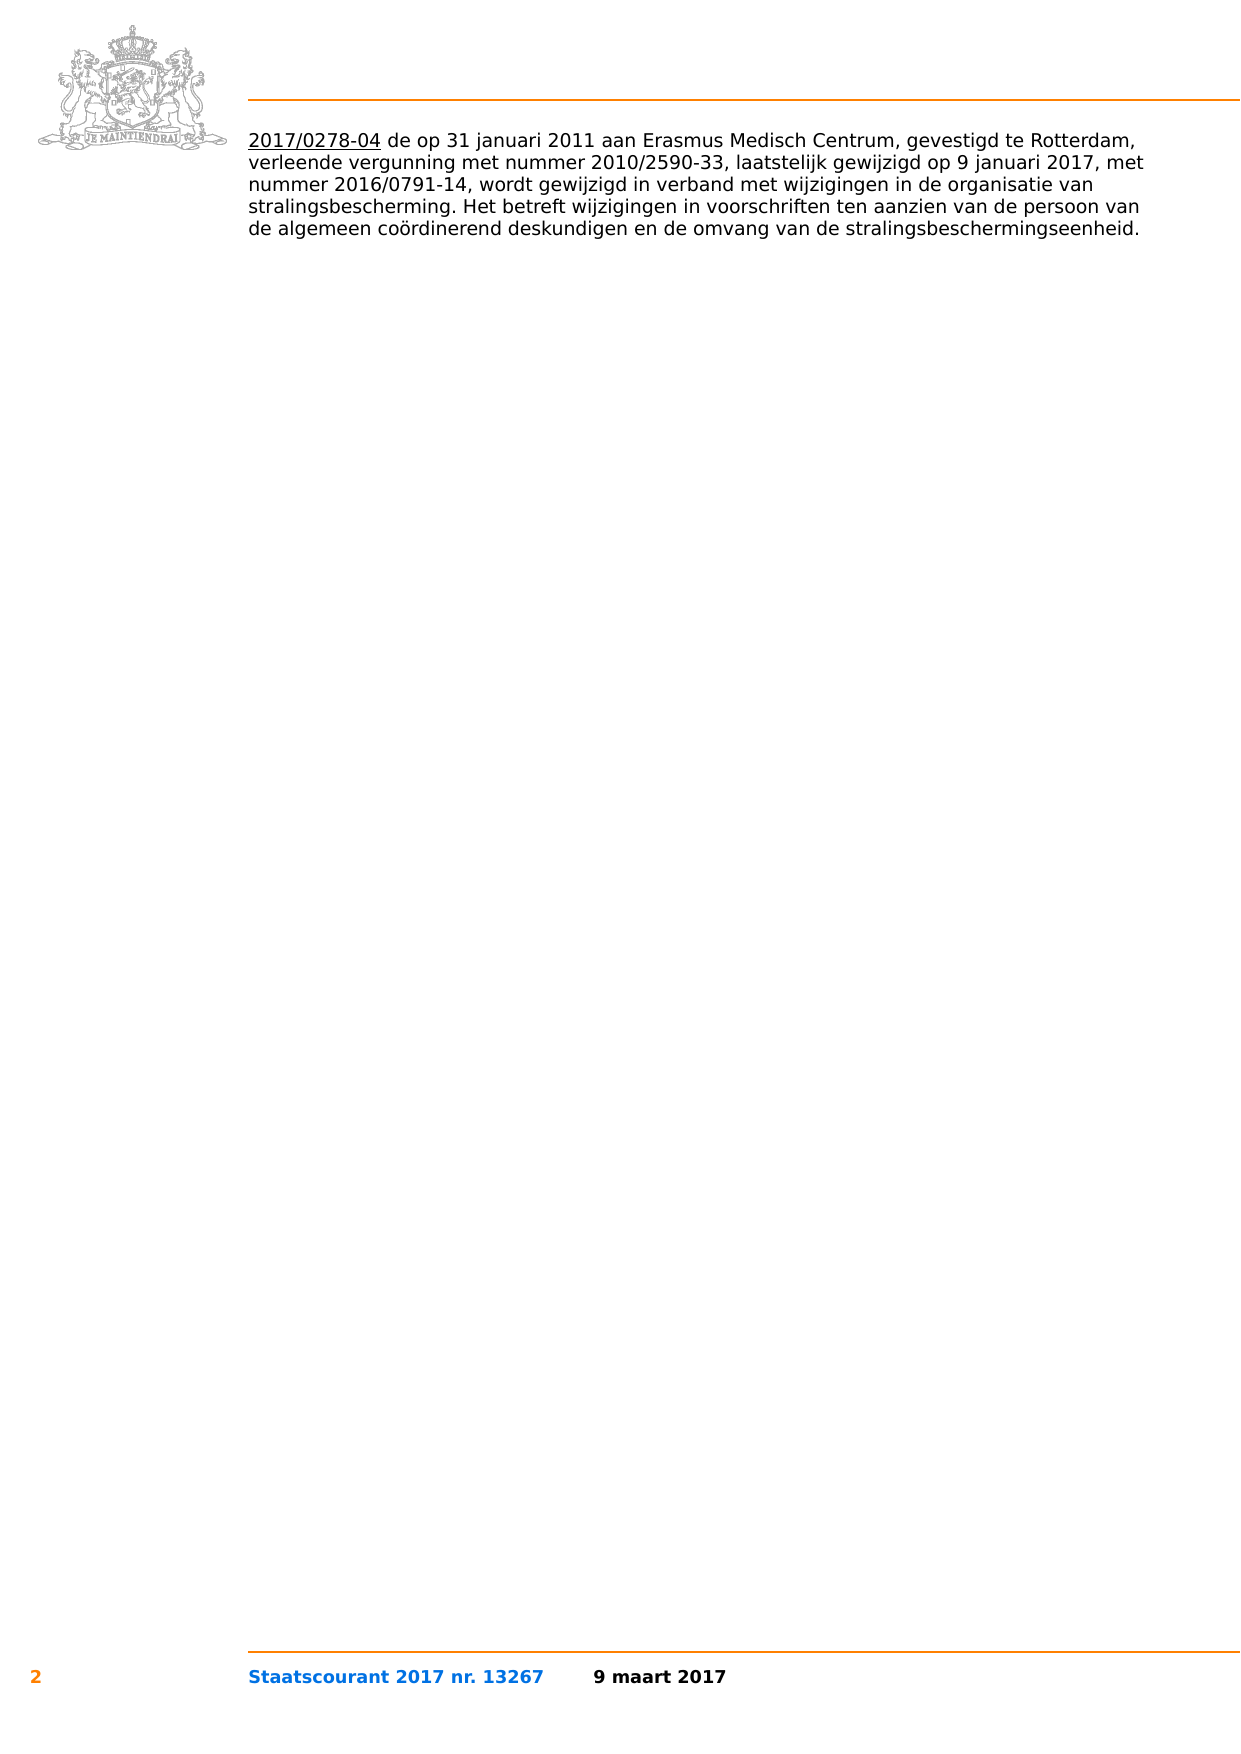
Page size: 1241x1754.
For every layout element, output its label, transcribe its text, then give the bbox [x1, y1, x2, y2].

picture [38, 25, 227, 150]
text 2017/0278-04 de op 31 januari 2011 aan Erasmus Medisch Centrum, gevestigd te Rotterdam, verleende vergunning met nummer 2010/2590-33, laatstelijk gewijzigd op 9 januari 2017, met nummer 2016/0791-14, wordt gewijzigd in verband met wijzigingen in de organisatie van stralingsbescherming. Het betreft wijzigingen in voorschriften ten aanzien van de persoon van de algemeen coördinerend deskundigen en de omvang van de stralingsbeschermingseenheid. [248, 130, 1163, 240]
